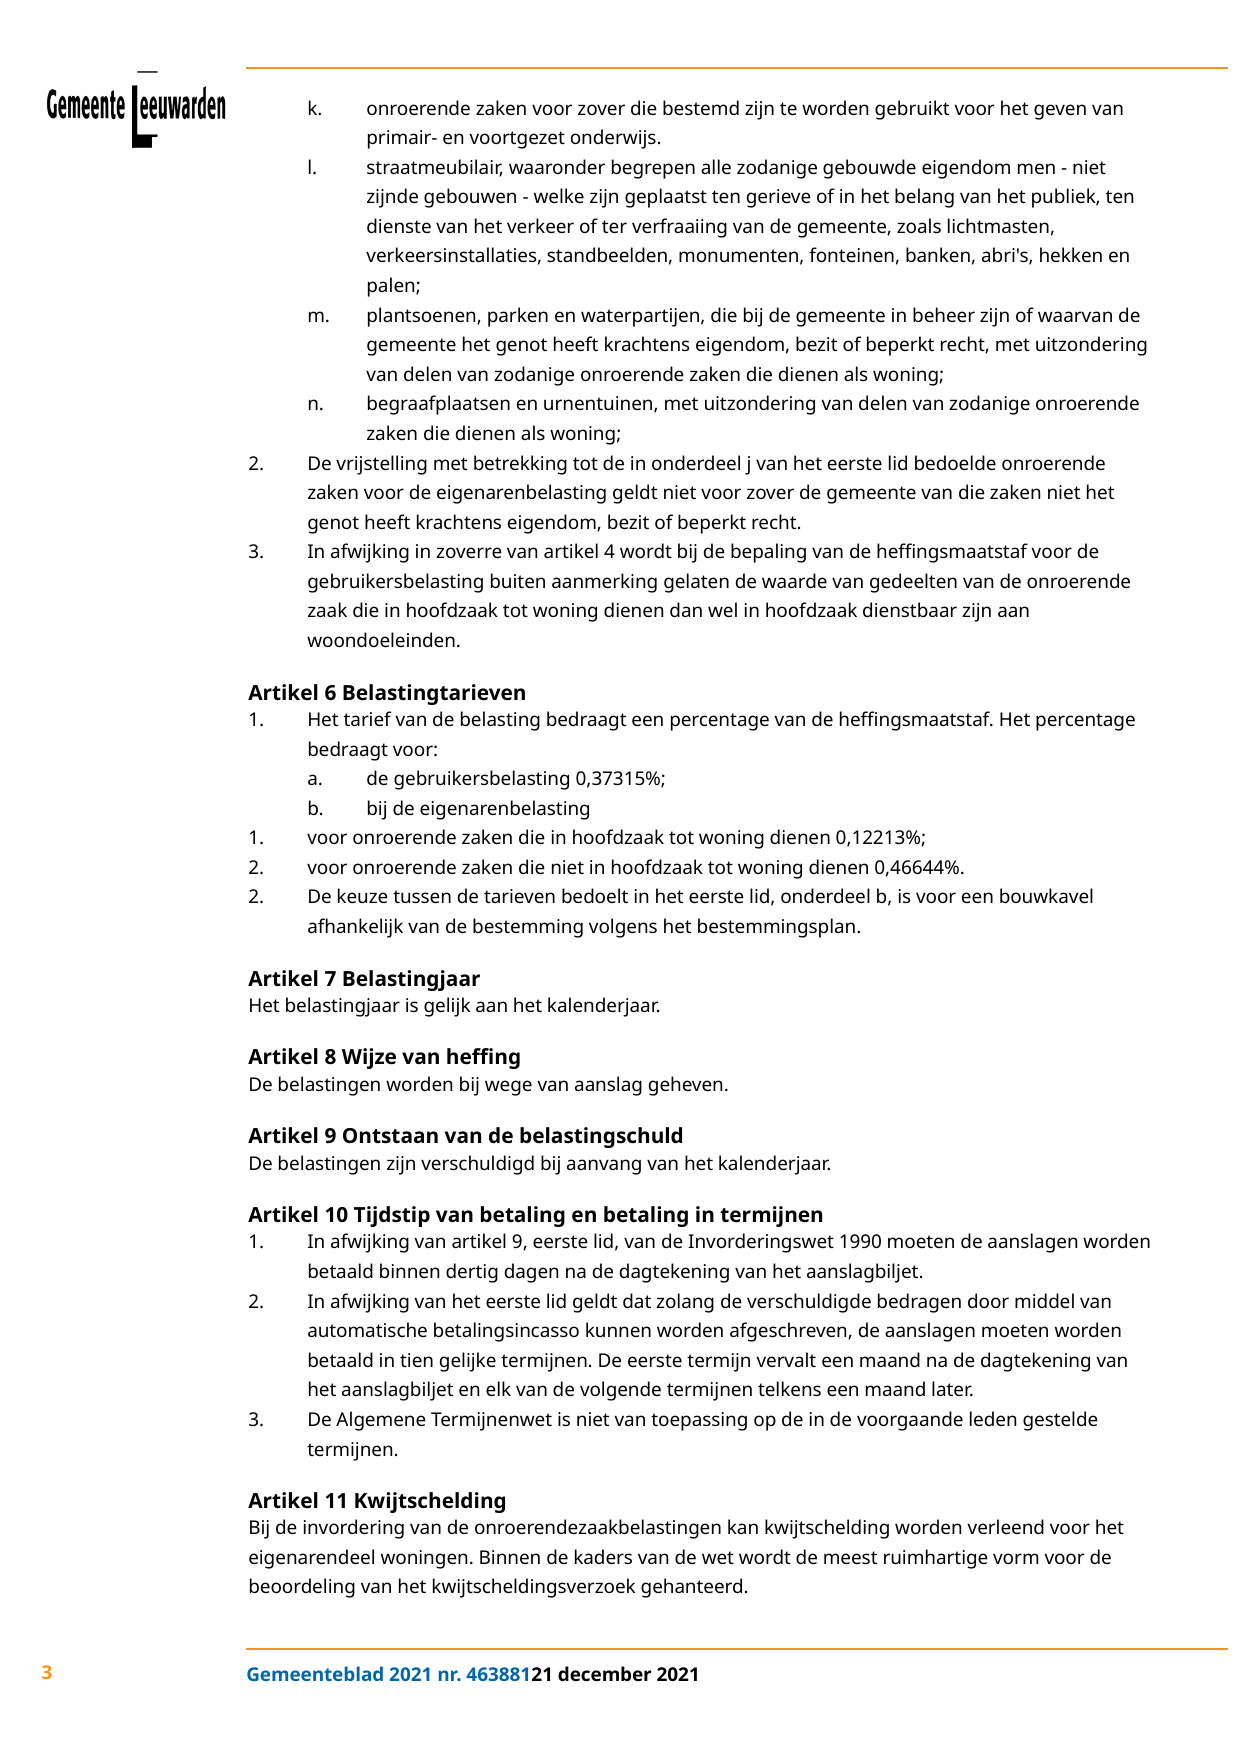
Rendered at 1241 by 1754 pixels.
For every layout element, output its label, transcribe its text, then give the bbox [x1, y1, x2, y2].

list bij de eigenarenbelasting [307, 795, 1152, 821]
text De belastingen zijn verschuldigd bij aanvang van het kalenderjaar. [248, 1150, 1152, 1176]
list In afwijking van het eerste lid geldt dat zolang de verschuldigde bedragen door middel van automatische betalingsincasso kunnen worden afgeschreven, de aanslagen moeten worden betaald in tien gelijke termijnen. De eerste termijn vervalt een maand na de dagtekening van het aanslagbiljet en elk van de volgende termijnen telkens een maand later. [248, 1288, 1152, 1402]
text Artikel 10 Tijdstip van betaling en betaling in termijnen [248, 1200, 1152, 1229]
text Artikel 11 Kwijtschelding [248, 1486, 1152, 1514]
text Bij de invordering van de onroerendezaakbelastingen kan kwijtschelding worden verleend voor het eigenarendeel woningen. Binnen de kaders van de wet wordt de meest ruimhartige vorm voor de beoordeling van het kwijtscheldingsverzoek gehanteerd. [248, 1514, 1152, 1599]
list De keuze tussen de tarieven bedoelt in het eerste lid, onderdeel b, is voor een bouwkavel afhankelijk van de bestemming volgens het bestemmingsplan. [248, 884, 1152, 939]
text Artikel 9 Ontstaan van de belastingschuld [248, 1121, 1152, 1150]
list In afwijking in zoverre van artikel 4 wordt bij de bepaling van de heffingsmaatstaf voor de gebruikersbelasting buiten aanmerking gelaten de waarde van gedeelten van de onroerende zaak die in hoofdzaak tot woning dienen dan wel in hoofdzaak dienstbaar zijn aan woondoeleinden. [248, 538, 1152, 653]
list onroerende zaken voor zover die bestemd zijn te worden gebruikt voor het geven van primair- en voortgezet onderwijs. [307, 95, 1152, 150]
list de gebruikersbelasting 0,37315%; [307, 765, 1152, 791]
text De belastingen worden bij wege van aanslag geheven. [248, 1071, 1152, 1097]
list straatmeubilair, waaronder begrepen alle zodanige gebouwde eigendom men - niet zijnde gebouwen - welke zijn geplaatst ten gerieve of in het belang van het publiek, ten dienste van het verkeer of ter verfraaiing van de gemeente, zoals lichtmasten, verkeersinstallaties, standbeelden, monumenten, fonteinen, banken, abri's, hekken en palen; [307, 154, 1152, 298]
list De vrijstelling met betrekking tot de in onderdeel j van het eerste lid bedoelde onroerende zaken voor de eigenarenbelasting geldt niet voor zover de gemeente van die zaken niet het genot heeft krachtens eigendom, bezit of beperkt recht. [248, 450, 1152, 535]
list voor onroerende zaken die in hoofdzaak tot woning dienen 0,12213%; [248, 824, 1152, 850]
list voor onroerende zaken die niet in hoofdzaak tot woning dienen 0,46644%. [248, 854, 1152, 880]
picture [41, 47, 231, 172]
list Het tarief van de belasting bedraagt een percentage van de heffingsmaatstaf. Het percentage bedraagt voor: [248, 706, 1152, 761]
text Artikel 6 Belastingtarieven [248, 678, 1152, 706]
text Artikel 8 Wijze van heffing [248, 1042, 1152, 1071]
text Het belastingjaar is gelijk aan het kalenderjaar. [248, 992, 1152, 1018]
list De Algemene Termijnenwet is niet van toepassing op de in de voorgaande leden gestelde termijnen. [248, 1406, 1152, 1461]
list In afwijking van artikel 9, eerste lid, van de Invorderingswet 1990 moeten de aanslagen worden betaald binnen dertig dagen na de dagtekening van het aanslagbiljet. [248, 1229, 1152, 1284]
list begraafplaatsen en urnentuinen, met uitzondering van delen van zodanige onroerende zaken die dienen als woning; [307, 391, 1152, 446]
list plantsoenen, parken en waterpartijen, die bij de gemeente in beheer zijn of waarvan de gemeente het genot heeft krachtens eigendom, bezit of beperkt recht, met uitzondering van delen van zodanige onroerende zaken die dienen als woning; [307, 302, 1152, 387]
text Artikel 7 Belastingjaar [248, 964, 1152, 992]
